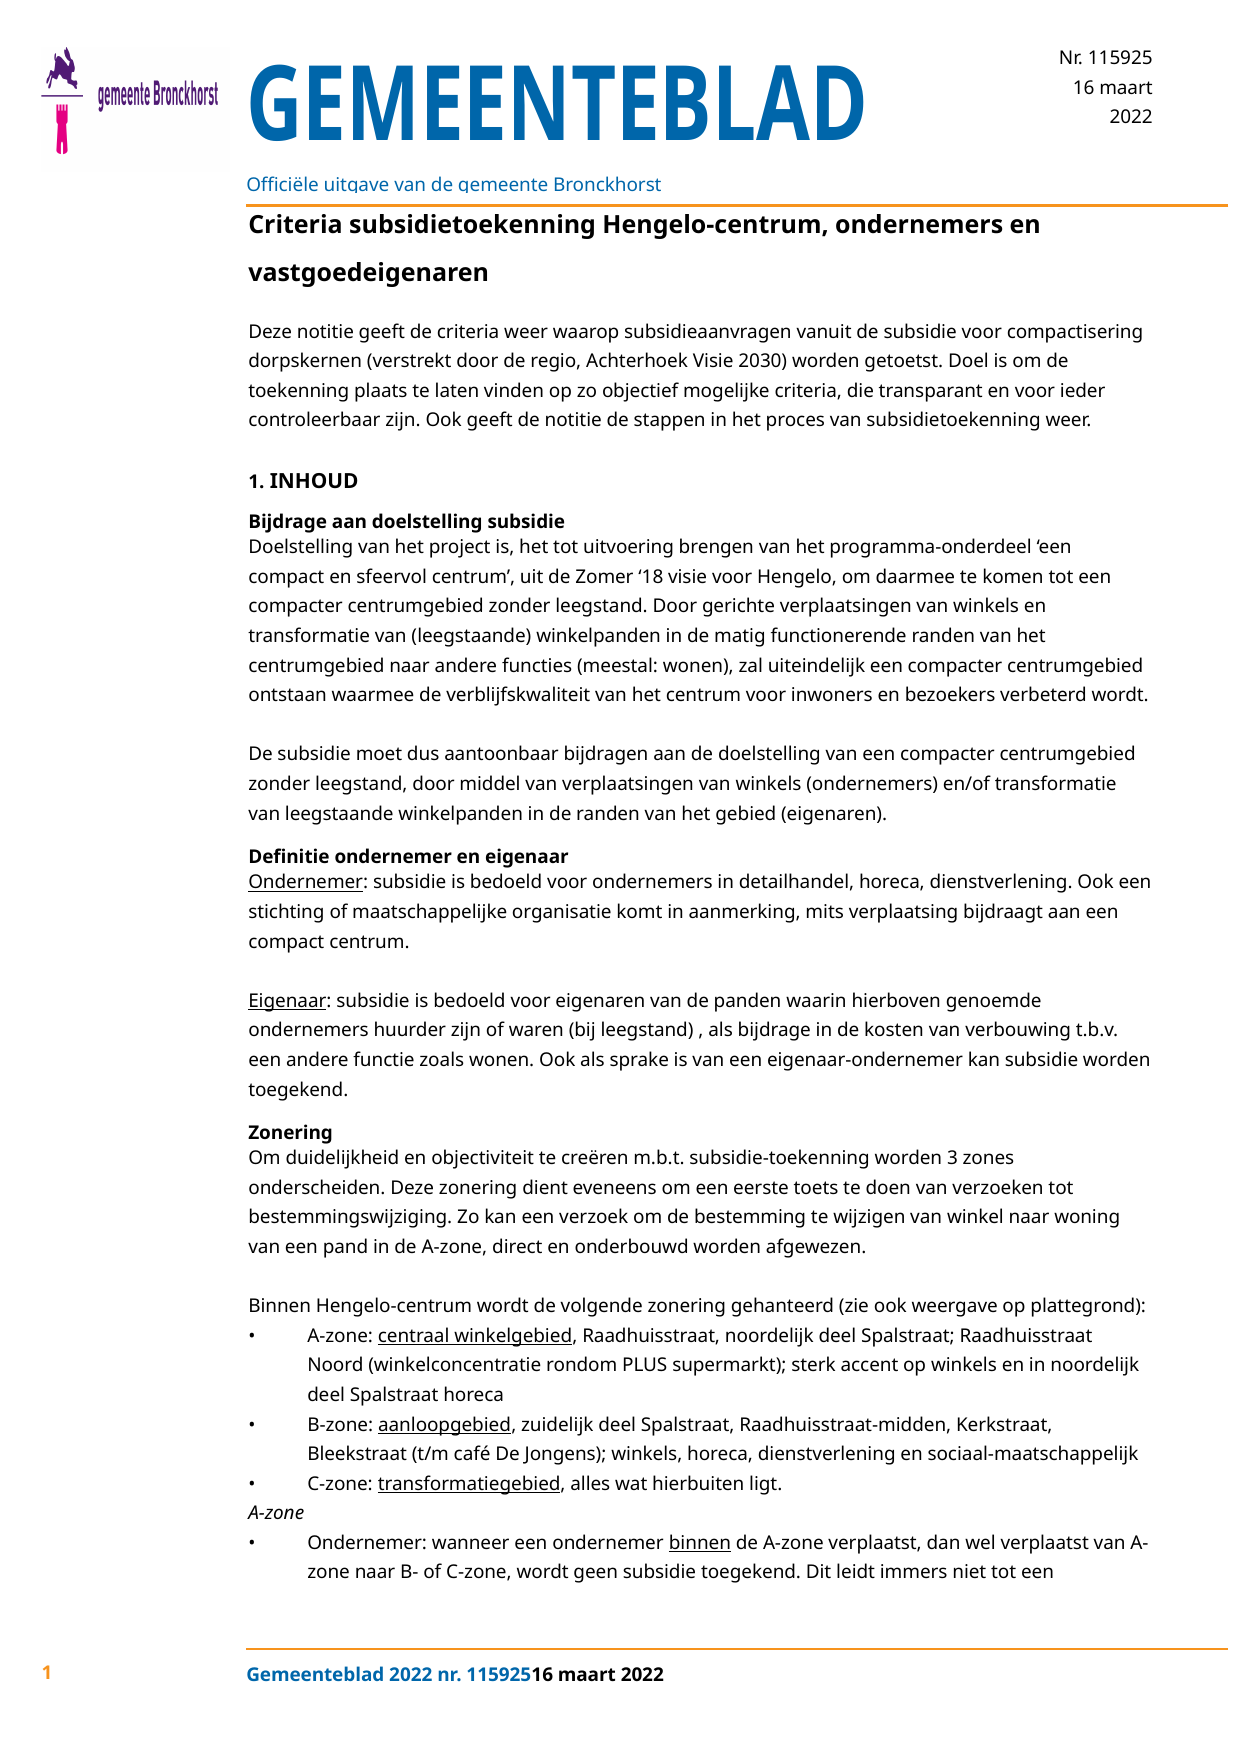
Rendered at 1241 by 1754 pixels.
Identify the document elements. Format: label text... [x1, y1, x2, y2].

text Ondernemer: subsidie is bedoeld voor ondernemers in detailhandel, horeca, dienstverlening. Ook een stichting of maatschappelijke organisatie komt in aanmerking, mits verplaatsing bijdraagt aan een compact centrum. [248, 869, 1152, 953]
text 1. INHOUD [248, 466, 1152, 494]
text Definitie ondernemer en eigenaar [248, 843, 1152, 869]
picture [41, 47, 231, 172]
list Ondernemer: wanneer een ondernemer binnen de A-zone verplaatst, dan wel verplaatst van A-zone naar B- of C-zone, wordt geen subsidie toegekend. Dit leidt immers niet tot een [248, 1529, 1152, 1584]
list C-zone: transformatiegebied, alles wat hierbuiten ligt. [248, 1470, 1152, 1496]
text Eigenaar: subsidie is bedoeld voor eigenaren van de panden waarin hierboven genoemde ondernemers huurder zijn of waren (bij leegstand) , als bijdrage in de kosten van verbouwing t.b.v. een andere functie zoals wonen. Ook als sprake is van een eigenaar-ondernemer kan subsidie worden toegekend. [248, 987, 1152, 1101]
list B-zone: aanloopgebied, zuidelijk deel Spalstraat, Raadhuisstraat-midden, Kerkstraat, Bleekstraat (t/m café De Jongens); winkels, horeca, dienstverlening en sociaal-maatschappelijk [248, 1411, 1152, 1466]
text Om duidelijkheid en objectiviteit te creëren m.b.t. subsidie-toekenning worden 3 zones onderscheiden. Deze zonering dient eveneens om een eerste toets te doen van verzoeken tot bestemmingswijziging. Zo kan een verzoek om de bestemming te wijzigen van winkel naar woning van een pand in de A-zone, direct en onderbouwd worden afgewezen. [248, 1144, 1152, 1259]
text De subsidie moet dus aantoonbaar bijdragen aan de doelstelling van een compacter centrumgebied zonder leegstand, door middel van verplaatsingen van winkels (ondernemers) en/of transformatie van leegstaande winkelpanden in de randen van het gebied (eigenaren). [248, 741, 1152, 826]
text Binnen Hengelo-centrum wordt de volgende zonering gehanteerd (zie ook weergave op plattegrond): [248, 1292, 1152, 1318]
text A-zone [248, 1499, 1152, 1525]
text Doelstelling van het project is, het tot uitvoering brengen van het programma-onderdeel ‘een compact en sfeervol centrum’, uit de Zomer ‘18 visie voor Hengelo, om daarmee te komen tot een compacter centrumgebied zonder leegstand. Door gerichte verplaatsingen van winkels en transformatie van (leegstaande) winkelpanden in de matig functionerende randen van het centrumgebied naar andere functies (meestal: wonen), zal uiteindelijk een compacter centrumgebied ontstaan waarmee de verblijfskwaliteit van het centrum voor inwoners en bezoekers verbeterd wordt. [248, 533, 1152, 707]
text Zonering [248, 1119, 1152, 1144]
list A-zone: centraal winkelgebied, Raadhuisstraat, noordelijk deel Spalstraat; Raadhuisstraat Noord (winkelconcentratie rondom PLUS supermarkt); sterk accent op winkels en in noordelijk deel Spalstraat horeca [248, 1322, 1152, 1407]
text Deze notitie geeft de criteria weer waarop subsidieaanvragen vanuit de subsidie voor compactisering dorpskernen (verstrekt door de regio, Achterhoek Visie 2030) worden getoetst. Doel is om de toekenning plaats te laten vinden op zo objectief mogelijke criteria, die transparant en voor ieder controleerbaar zijn. Ook geeft de notitie de stappen in het proces van subsidietoekenning weer. [248, 318, 1152, 432]
text Bijdrage aan doelstelling subsidie [248, 508, 1152, 533]
text Criteria subsidietoekenning Hengelo-centrum, ondernemers en vastgoedeigenaren [248, 207, 1152, 288]
